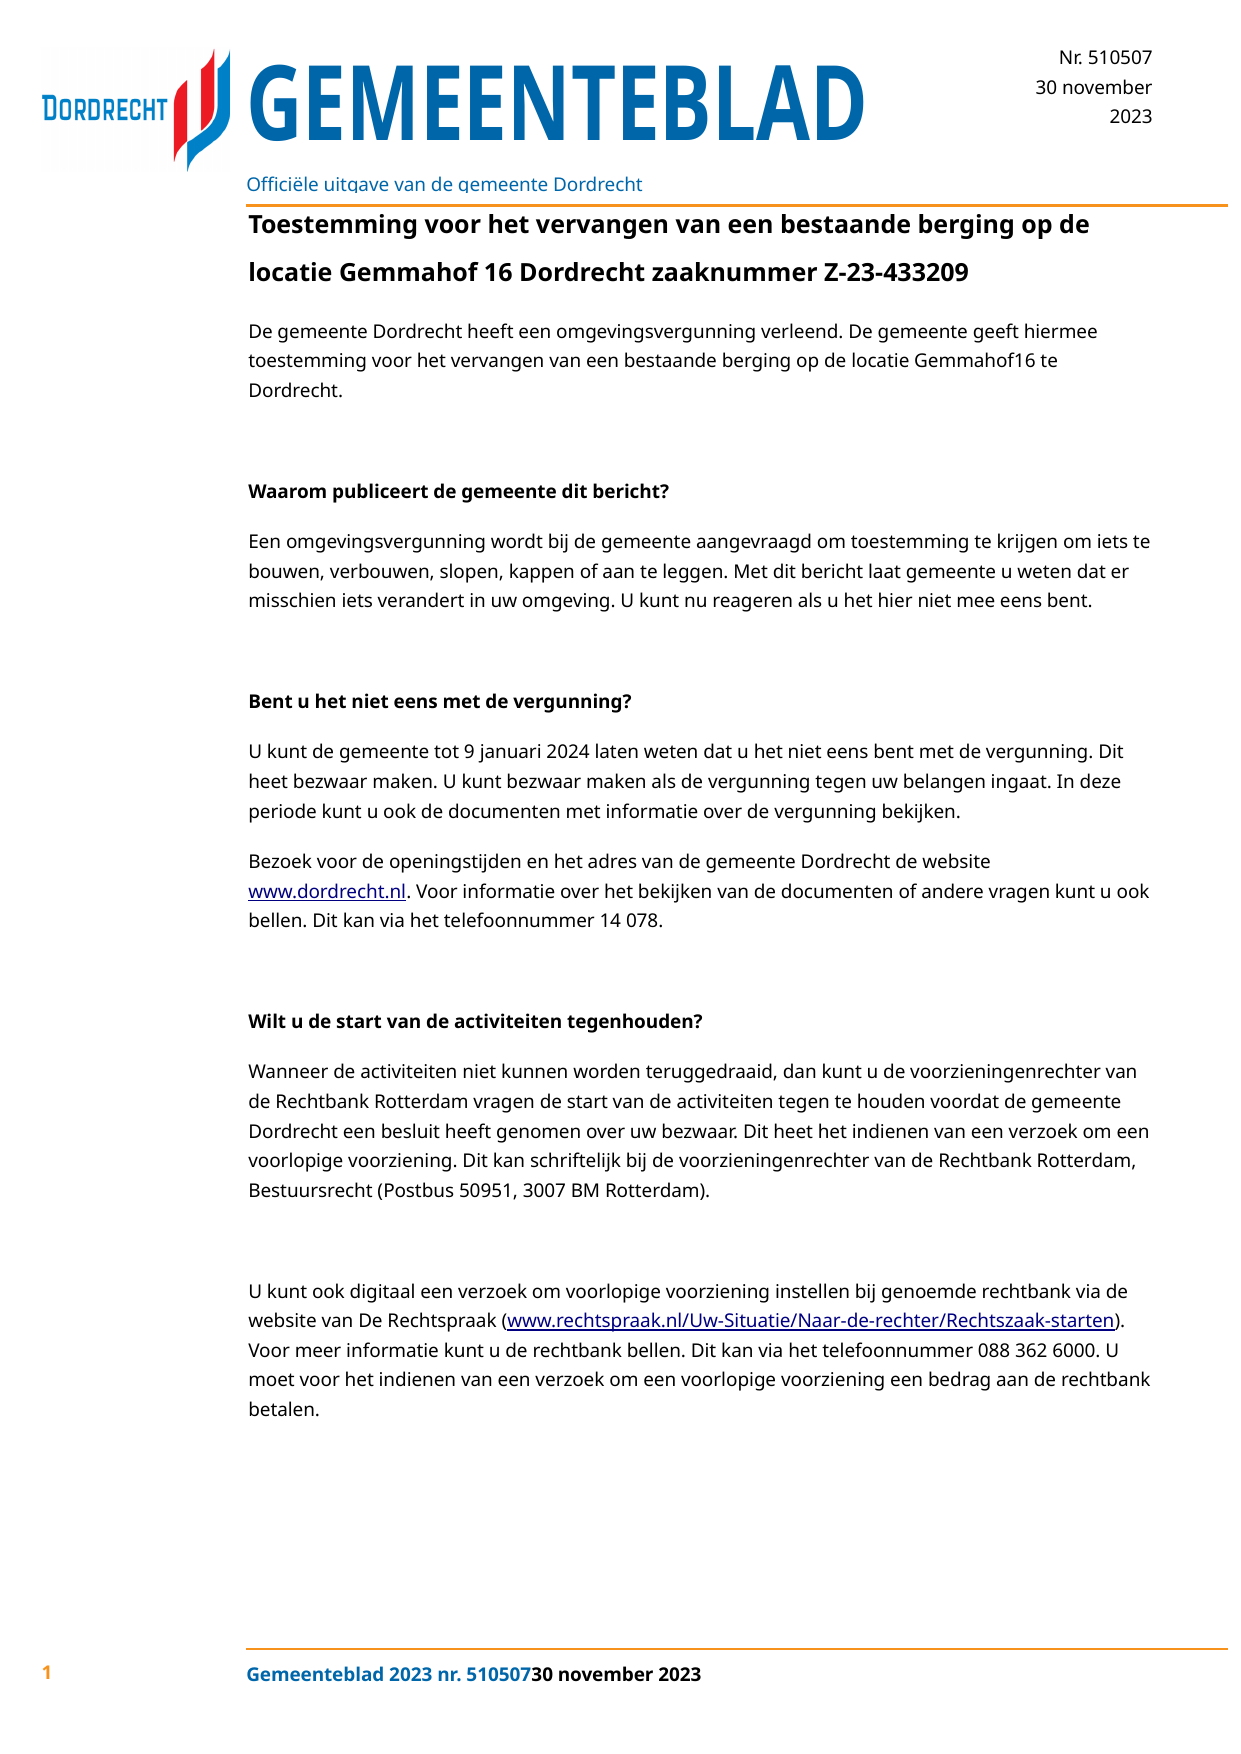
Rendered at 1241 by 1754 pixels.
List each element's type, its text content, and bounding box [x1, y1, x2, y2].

text Wanneer de activiteiten niet kunnen worden teruggedraaid, dan kunt u de voorzieningenrechter van de Rechtbank Rotterdam vragen de start van de activiteiten tegen te houden voordat de gemeente Dordrecht een besluit heeft genomen over uw bezwaar. Dit heet het indienen van een verzoek om een voorlopige voorziening. Dit kan schriftelijk bij de voorzieningenrechter van de Rechtbank Rotterdam, Bestuursrecht (Postbus 50951, 3007 BM Rotterdam). [248, 1059, 1152, 1203]
text Bezoek voor de openingstijden en het adres van de gemeente Dordrecht de website www.dordrecht.nl. Voor informatie over het bekijken van de documenten of andere vragen kunt u ook bellen. Dit kan via het telefoonnummer 14 078. [248, 848, 1152, 933]
text Toestemming voor het vervangen van een bestaande berging op de locatie Gemmahof 16 Dordrecht zaaknummer Z-23-433209 [248, 207, 1152, 288]
text U kunt ook digitaal een verzoek om voorlopige voorziening instellen bij genoemde rechtbank via de website van De Rechtspraak (www.rechtspraak.nl/Uw-Situatie/Naar-de-rechter/Rechtszaak-starten). Voor meer informatie kunt u de rechtbank bellen. Dit kan via het telefoonnummer 088 362 6000. U moet voor het indienen van een verzoek om een voorlopige voorziening een bedrag aan de rechtbank betalen. [248, 1278, 1152, 1422]
text Wilt u de start van de activiteiten tegenhouden? [248, 1008, 1152, 1034]
text Een omgevingsvergunning wordt bij de gemeente aangevraagd om toestemming te krijgen om iets te bouwen, verbouwen, slopen, kappen of aan te leggen. Met dit bericht laat gemeente u weten dat er misschien iets verandert in uw omgeving. U kunt nu reageren als u het hier niet mee eens bent. [248, 528, 1152, 613]
text De gemeente Dordrecht heeft een omgevingsvergunning verleend. De gemeente geeft hiermee toestemming voor het vervangen van een bestaande berging op de locatie Gemmahof16 te Dordrecht. [248, 318, 1152, 403]
text U kunt de gemeente tot 9 januari 2024 laten weten dat u het niet eens bent met de vergunning. Dit heet bezwaar maken. U kunt bezwaar maken als de vergunning tegen uw belangen ingaat. In deze periode kunt u ook de documenten met informatie over de vergunning bekijken. [248, 739, 1152, 824]
text Waarom publiceert de gemeente dit bericht? [248, 478, 1152, 504]
text Bent u het niet eens met de vergunning? [248, 688, 1152, 714]
picture [41, 47, 231, 172]
